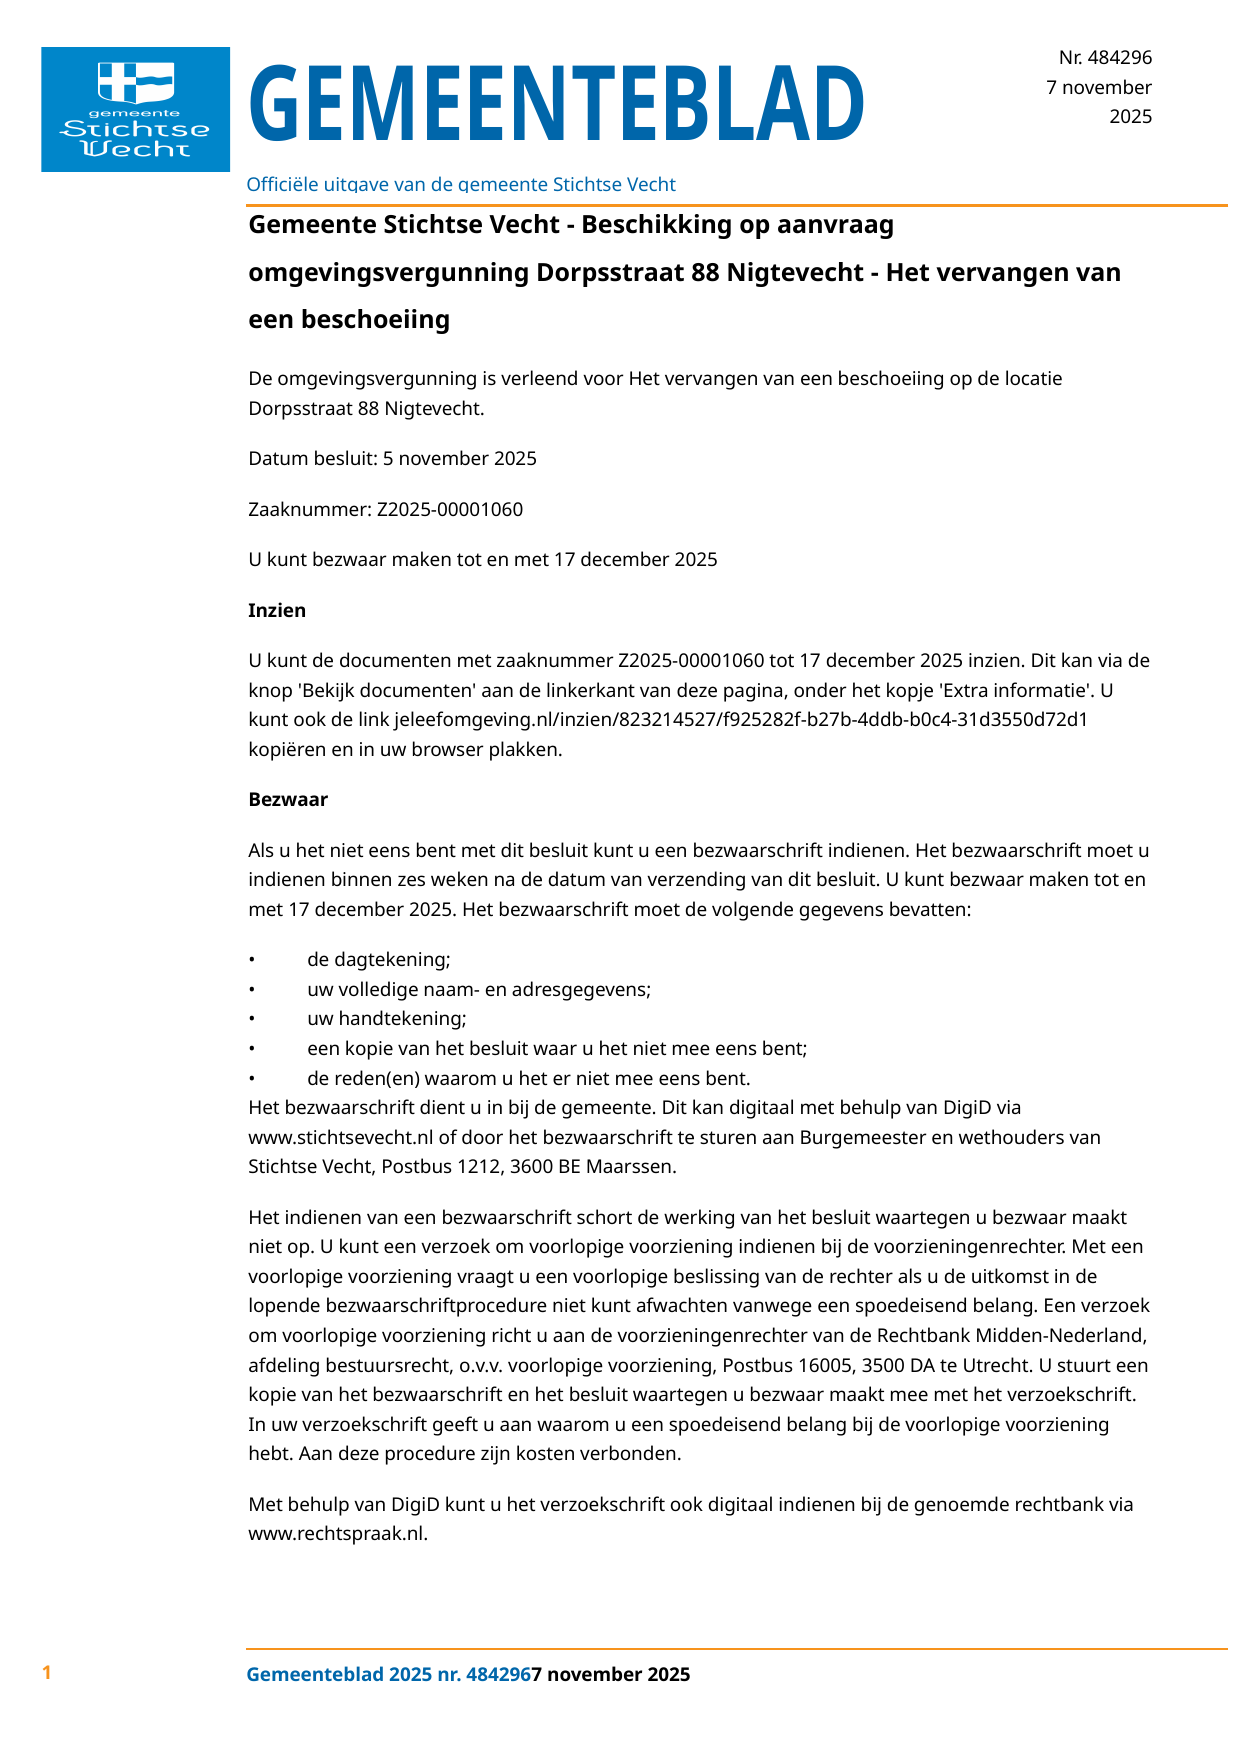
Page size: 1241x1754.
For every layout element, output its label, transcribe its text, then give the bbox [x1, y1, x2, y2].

list de reden(en) waarom u het er niet mee eens bent. [248, 1065, 1152, 1090]
text U kunt de documenten met zaaknummer Z2025-00001060 tot 17 december 2025 inzien. Dit kan via de knop 'Bekijk documenten' aan de linkerkant van deze pagina, onder het kopje 'Extra informatie'. U kunt ook de link jeleefomgeving.nl/inzien/823214527/f925282f-b27b-4ddb-b0c4-31d3550d72d1 kopiëren en in uw browser plakken. [248, 647, 1152, 762]
text Datum besluit: 5 november 2025 [248, 446, 1152, 471]
text Het bezwaarschrift dient u in bij de gemeente. Dit kan digitaal met behulp van DigiD via www.stichtsevecht.nl of door het bezwaarschrift te sturen aan Burgemeester en wethouders van Stichtse Vecht, Postbus 1212, 3600 BE Maarssen. [248, 1094, 1152, 1179]
text Zaaknummer: Z2025-00001060 [248, 496, 1152, 522]
list de dagtekening; [248, 946, 1152, 972]
text Het indienen van een bezwaarschrift schort de werking van het besluit waartegen u bezwaar maakt niet op. U kunt een verzoek om voorlopige voorziening indienen bij de voorzieningenrechter. Met een voorlopige voorziening vraagt u een voorlopige beslissing van de rechter als u de uitkomst in de lopende bezwaarschriftprocedure niet kunt afwachten vanwege een spoedeisend belang. Een verzoek om voorlopige voorziening richt u aan de voorzieningenrechter van de Rechtbank Midden-Nederland, afdeling bestuursrecht, o.v.v. voorlopige voorziening, Postbus 16005, 3500 DA te Utrecht. U stuurt een kopie van het bezwaarschrift en het besluit waartegen u bezwaar maakt mee met het verzoekschrift. In uw verzoekschrift geeft u aan waarom u een spoedeisend belang bij de voorlopige voorziening hebt. Aan deze procedure zijn kosten verbonden. [248, 1204, 1152, 1466]
list een kopie van het besluit waar u het niet mee eens bent; [248, 1035, 1152, 1061]
picture [137, 63, 174, 103]
text Met behulp van DigiD kunt u het verzoekschrift ook digitaal indienen bij de genoemde rechtbank via www.rechtspraak.nl. [248, 1491, 1152, 1546]
list uw handtekening; [248, 1006, 1152, 1031]
text Gemeente Stichtse Vecht - Beschikking op aanvraag omgevingsvergunning Dorpsstraat 88 Nigtevecht - Het vervangen van een beschoeiing [248, 207, 1152, 336]
text U kunt bezwaar maken tot en met 17 december 2025 [248, 546, 1152, 572]
text Inzien [248, 597, 1152, 622]
text Bezwaar [248, 786, 1152, 812]
list uw volledige naam- en adresgegevens; [248, 976, 1152, 1002]
text Als u het niet eens bent met dit besluit kunt u een bezwaarschrift indienen. Het bezwaarschrift moet u indienen binnen zes weken na de datum van verzending van dit besluit. U kunt bezwaar maken tot en met 17 december 2025. Het bezwaarschrift moet de volgende gegevens bevatten: [248, 837, 1152, 922]
text De omgevingsvergunning is verleend voor Het vervangen van een beschoeiing op de locatie Dorpsstraat 88 Nigtevecht. [248, 366, 1152, 421]
picture [99, 63, 135, 101]
